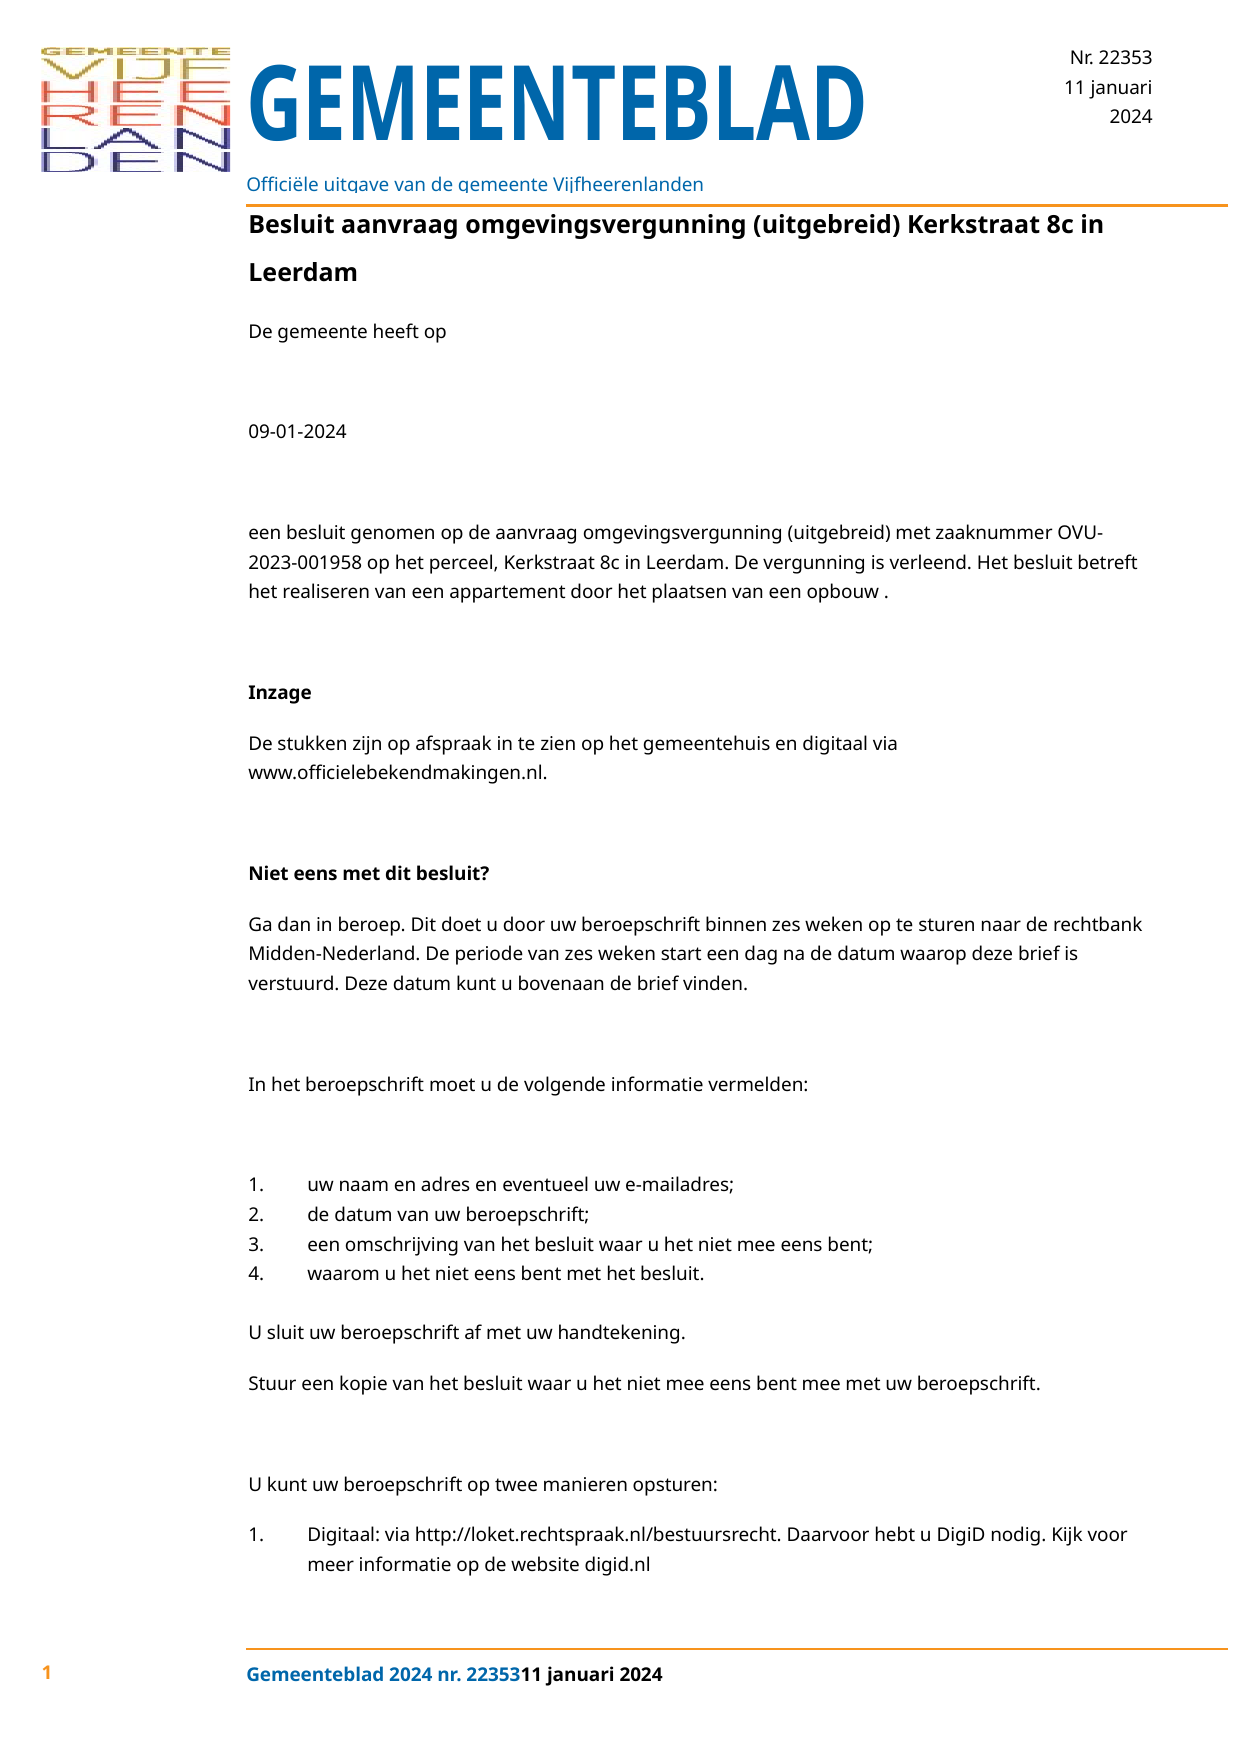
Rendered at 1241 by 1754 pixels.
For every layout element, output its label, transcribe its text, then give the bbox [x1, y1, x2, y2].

list uw naam en adres en eventueel uw e-mailadres; [248, 1172, 1152, 1197]
text Besluit aanvraag omgevingsvergunning (uitgebreid) Kerkstraat 8c in Leerdam [248, 207, 1152, 288]
list een omschrijving van het besluit waar u het niet mee eens bent; [248, 1231, 1152, 1257]
list de datum van uw beroepschrift; [248, 1201, 1152, 1227]
list Digitaal: via http://loket.rechtspraak.nl/bestuursrecht. Daarvoor hebt u DigiD nodig. Kijk voor meer informatie op de website digid.nl [248, 1521, 1152, 1577]
text De gemeente heeft op [248, 318, 1152, 344]
text Inzage [248, 679, 1152, 705]
text Ga dan in beroep. Dit doet u door uw beroepschrift binnen zes weken op te sturen naar de rechtbank Midden-Nederland. De periode van zes weken start een dag na de datum waarop deze brief is verstuurd. Deze datum kunt u bovenaan de brief vinden. [248, 911, 1152, 996]
picture [41, 47, 231, 172]
text Niet eens met dit besluit? [248, 860, 1152, 886]
text 09-01-2024 [248, 419, 1152, 444]
list waarom u het niet eens bent met het besluit. [248, 1260, 1152, 1286]
text U sluit uw beroepschrift af met uw handtekening. [248, 1319, 1152, 1345]
text In het beroepschrift moet u de volgende informatie vermelden: [248, 1071, 1152, 1097]
text U kunt uw beroepschrift op twee manieren opsturen: [248, 1471, 1152, 1497]
text Stuur een kopie van het besluit waar u het niet mee eens bent mee met uw beroepschrift. [248, 1370, 1152, 1396]
text De stukken zijn op afspraak in te zien op het gemeentehuis en digitaal via www.officielebekendmakingen.nl. [248, 730, 1152, 785]
text een besluit genomen op de aanvraag omgevingsvergunning (uitgebreid) met zaaknummer OVU-2023-001958 op het perceel, Kerkstraat 8c in Leerdam. De vergunning is verleend. Het besluit betreft het realiseren van een appartement door het plaatsen van een opbouw . [248, 519, 1152, 604]
